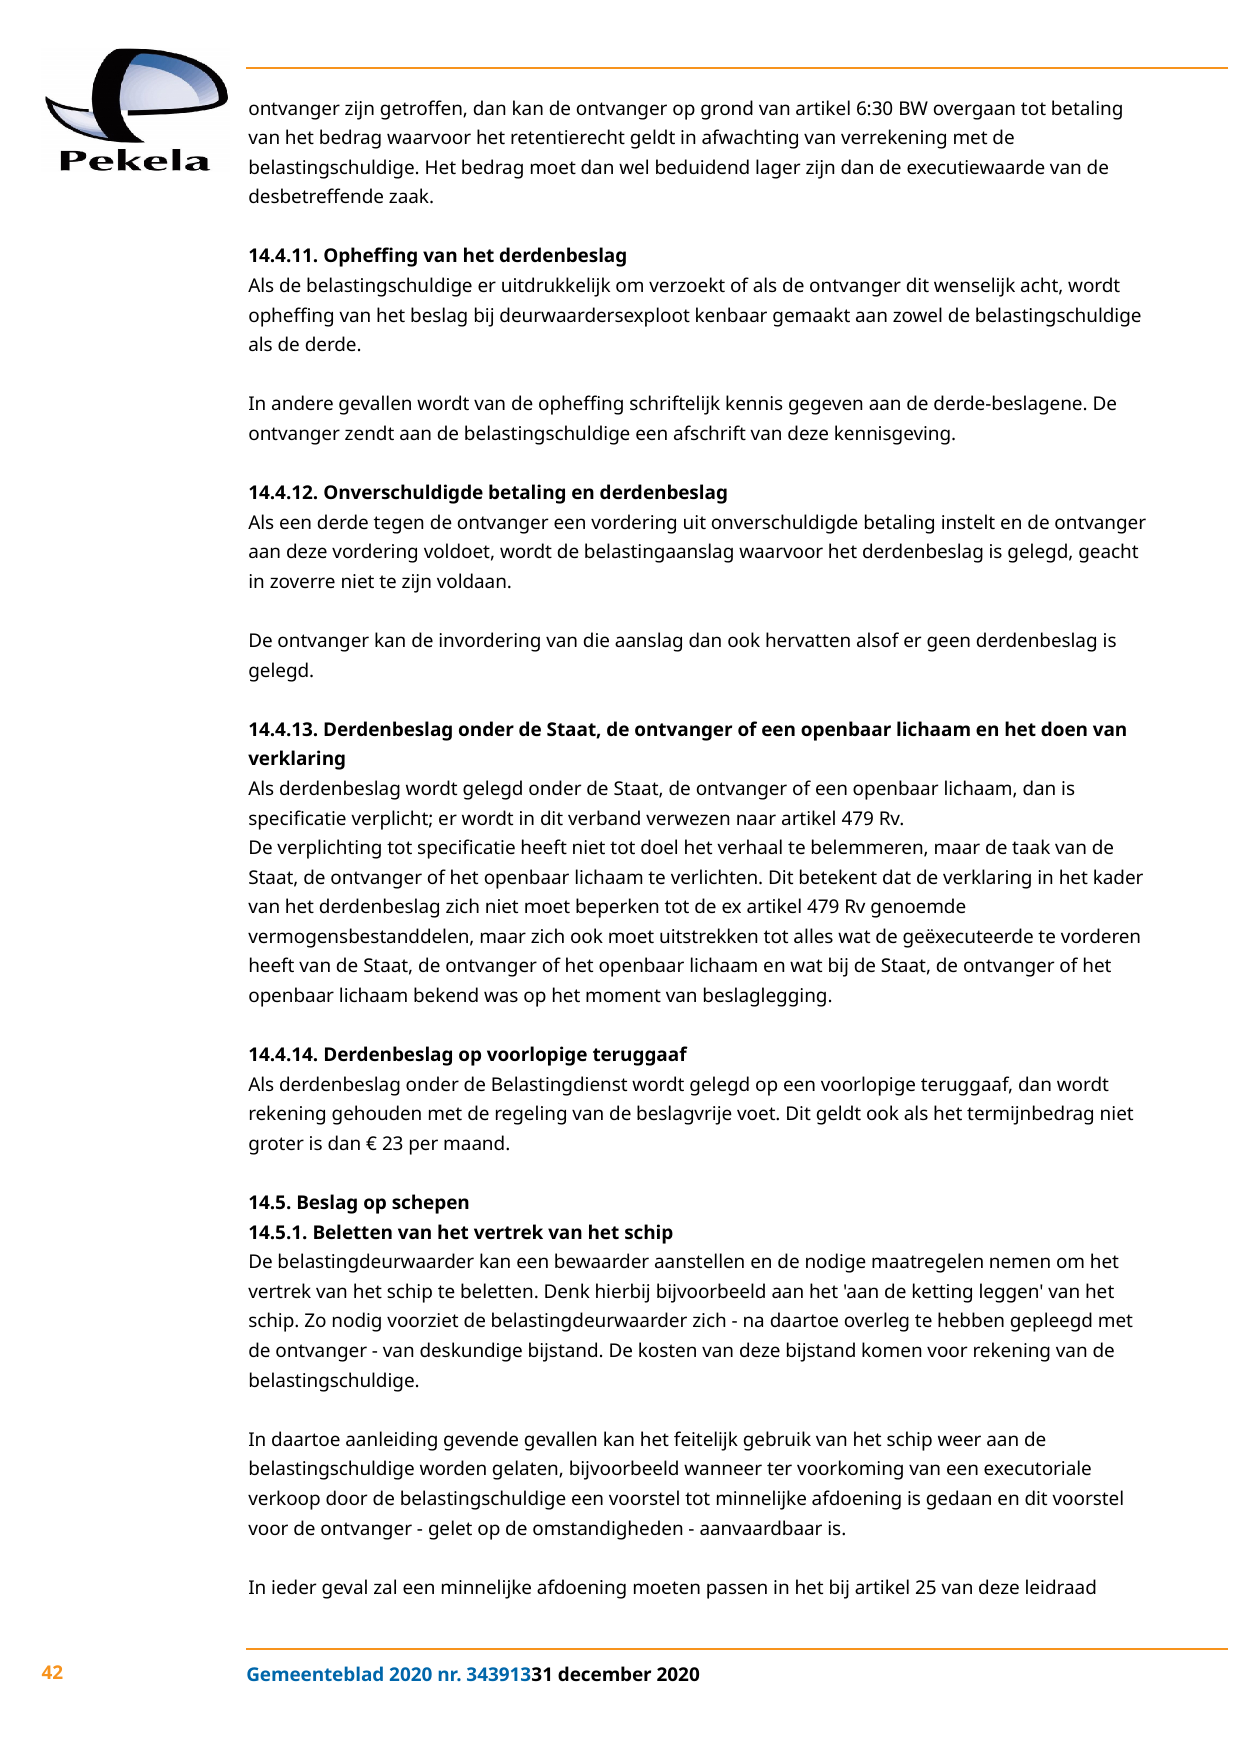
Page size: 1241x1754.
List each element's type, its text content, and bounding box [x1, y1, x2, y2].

text 14.4.14. Derdenbeslag op voorlopige teruggaaf [248, 1041, 1152, 1067]
text ontvanger zijn getroffen, dan kan de ontvanger op grond van artikel 6:30 BW overgaan tot betaling van het bedrag waarvoor het retentierecht geldt in afwachting van verrekening met de belastingschuldige. Het bedrag moet dan wel beduidend lager zijn dan de executiewaarde van de desbetreffende zaak. [248, 95, 1152, 209]
text Als de belastingschuldige er uitdrukkelijk om verzoekt of als de ontvanger dit wenselijk acht, wordt opheffing van het beslag bij deurwaardersexploot kenbaar gemaakt aan zowel de belastingschuldige als de derde. [248, 272, 1152, 357]
picture [41, 47, 231, 172]
text Als een derde tegen de ontvanger een vordering uit onverschuldigde betaling instelt en de ontvanger aan deze vordering voldoet, wordt de belastingaanslag waarvoor het derdenbeslag is gelegd, geacht in zoverre niet te zijn voldaan. [248, 509, 1152, 594]
text Als derdenbeslag wordt gelegd onder de Staat, de ontvanger of een openbaar lichaam, dan is specificatie verplicht; er wordt in dit verband verwezen naar artikel 479 Rv. [248, 775, 1152, 831]
text De verplichting tot specificatie heeft niet tot doel het verhaal te belemmeren, maar de taak van de Staat, de ontvanger of het openbaar lichaam te verlichten. Dit betekent dat de verklaring in het kader van het derdenbeslag zich niet moet beperken tot de ex artikel 479 Rv genoemde vermogensbestanddelen, maar zich ook moet uitstrekken tot alles wat de geëxecuteerde te vorderen heeft van de Staat, de ontvanger of het openbaar lichaam en wat bij de Staat, de ontvanger of het openbaar lichaam bekend was op het moment van beslaglegging. [248, 834, 1152, 1008]
text In andere gevallen wordt van de opheffing schriftelijk kennis gegeven aan de derde-beslagene. De ontvanger zendt aan de belastingschuldige een afschrift van deze kennisgeving. [248, 391, 1152, 446]
text De belastingdeurwaarder kan een bewaarder aanstellen en de nodige maatregelen nemen om het vertrek van het schip te beletten. Denk hierbij bijvoorbeeld aan het 'aan de ketting leggen' van het schip. Zo nodig voorziet de belastingdeurwaarder zich - na daartoe overleg te hebben gepleegd met de ontvanger - van deskundige bijstand. De kosten van deze bijstand komen voor rekening van de belastingschuldige. [248, 1248, 1152, 1393]
text 14.5.1. Beletten van het vertrek van het schip [248, 1219, 1152, 1245]
text In daartoe aanleiding gevende gevallen kan het feitelijk gebruik van het schip weer aan de belastingschuldige worden gelaten, bijvoorbeeld wanneer ter voorkoming van een executoriale verkoop door de belastingschuldige een voorstel tot minnelijke afdoening is gedaan en dit voorstel voor de ontvanger - gelet op de omstandigheden - aanvaardbaar is. [248, 1426, 1152, 1541]
text De ontvanger kan de invordering van die aanslag dan ook hervatten alsof er geen derdenbeslag is gelegd. [248, 627, 1152, 683]
text 14.4.12. Onverschuldigde betaling en derdenbeslag [248, 479, 1152, 505]
text Als derdenbeslag onder de Belastingdienst wordt gelegd op een voorlopige teruggaaf, dan wordt rekening gehouden met de regeling van de beslagvrije voet. Dit geldt ook als het termijnbedrag niet groter is dan € 23 per maand. [248, 1071, 1152, 1156]
text 14.4.13. Derdenbeslag onder de Staat, de ontvanger of een openbaar lichaam en het doen van verklaring [248, 716, 1152, 771]
text 14.5. Beslag op schepen [248, 1189, 1152, 1215]
text 14.4.11. Opheffing van het derdenbeslag [248, 243, 1152, 268]
text In ieder geval zal een minnelijke afdoening moeten passen in het bij artikel 25 van deze leidraad [248, 1574, 1152, 1600]
